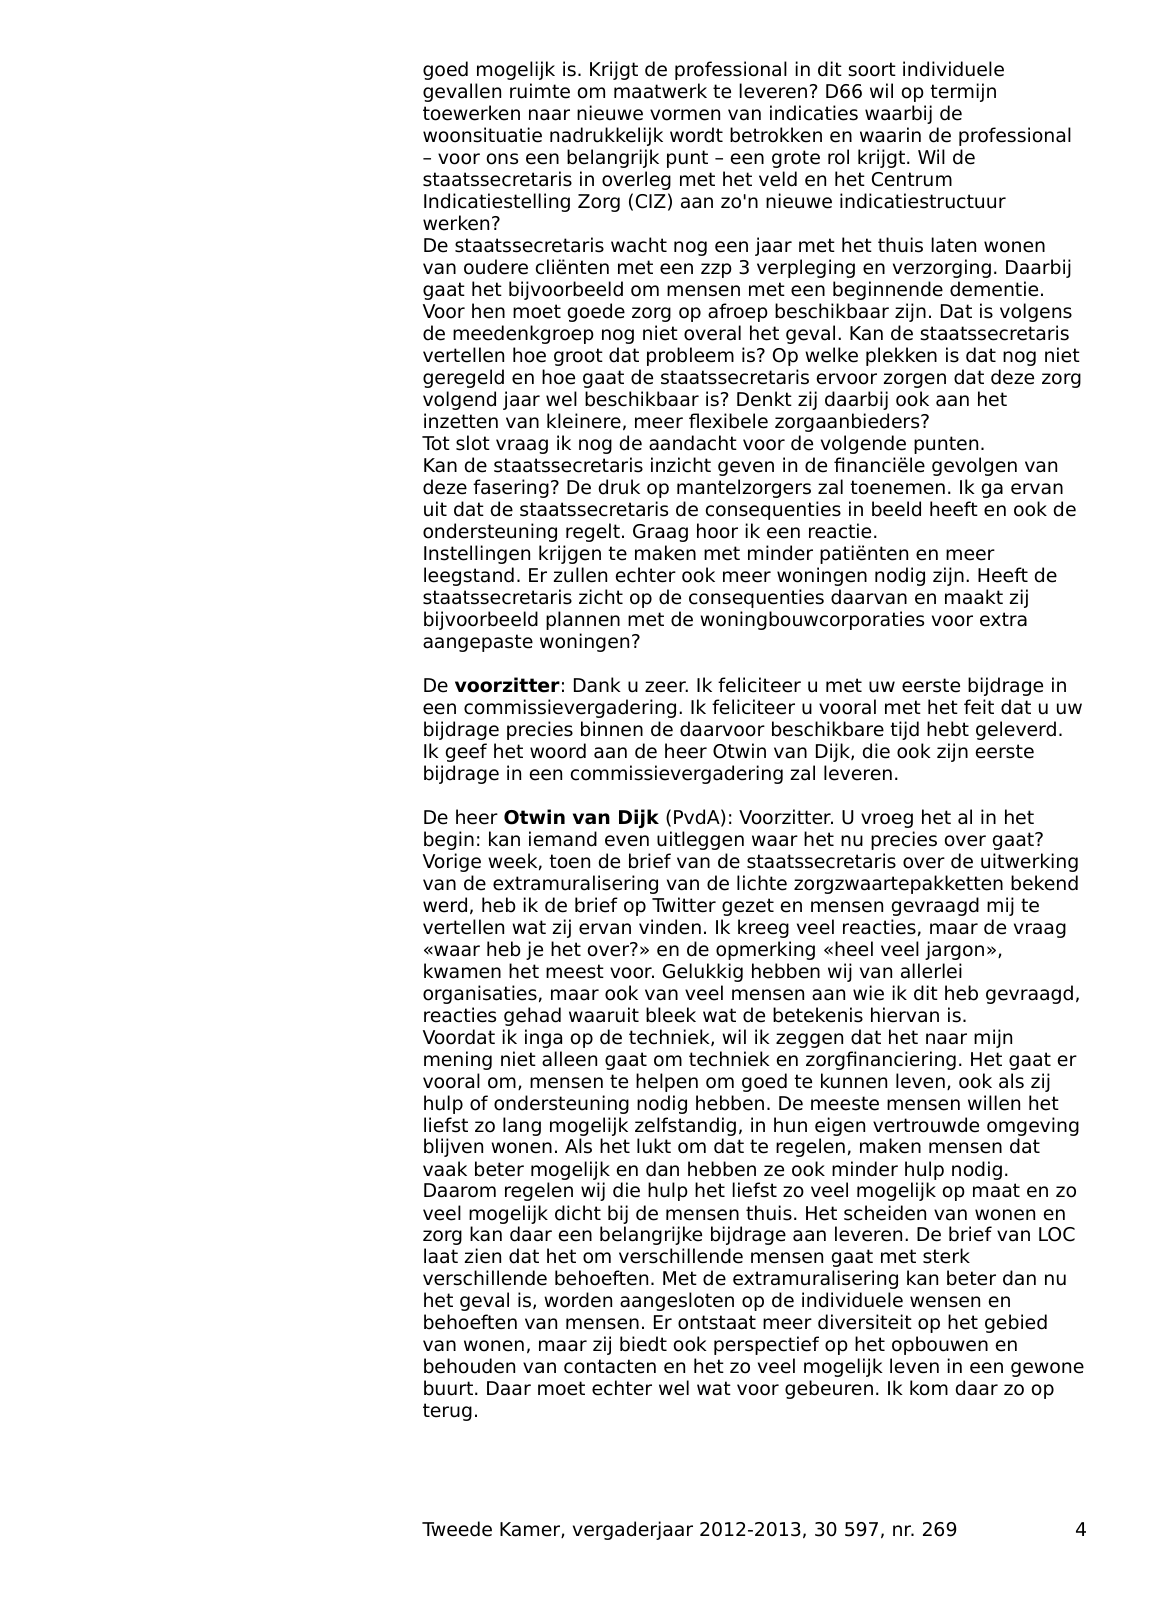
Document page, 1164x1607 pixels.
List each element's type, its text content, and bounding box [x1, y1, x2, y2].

text Ik geef het woord aan de heer Otwin van Dijk, die ook zijn eerste bijdrage in een commissievergadering zal leveren. [422, 741, 1087, 784]
text De voorzitter: Dank u zeer. Ik feliciteer u met uw eerste bijdrage in een commissievergadering. Ik feliciteer u vooral met het feit dat u uw bijdrage precies binnen de daarvoor beschikbare tijd hebt geleverd. [422, 675, 1087, 741]
text De heer Otwin van Dijk (PvdA): Voorzitter. U vroeg het al in het begin: kan iemand even uitleggen waar het nu precies over gaat? Vorige week, toen de brief van de staatssecretaris over de uitwerking van de extramuralisering van de lichte zorgzwaartepakketten bekend werd, heb ik de brief op Twitter gezet en mensen gevraagd mij te vertellen wat zij ervan vinden. Ik kreeg veel reacties, maar de vraag «waar heb je het over?» en de opmerking «heel veel jargon», kwamen het meest voor. Gelukkig hebben wij van allerlei organisaties, maar ook van veel mensen aan wie ik dit heb gevraagd, reacties gehad waaruit bleek wat de betekenis hiervan is. [422, 807, 1087, 1027]
text goed mogelijk is. Krijgt de professional in dit soort individuele gevallen ruimte om maatwerk te leveren? D66 wil op termijn toewerken naar nieuwe vormen van indicaties waarbij de woonsituatie nadrukkelijk wordt betrokken en waarin de professional – voor ons een belangrijk punt – een grote rol krijgt. Wil de staatssecretaris in overleg met het veld en het Centrum Indicatiestelling Zorg (CIZ) aan zo'n nieuwe indicatiestructuur werken? [422, 59, 1087, 235]
text De staatssecretaris wacht nog een jaar met het thuis laten wonen van oudere cliënten met een zzp 3 verpleging en verzorging. Daarbij gaat het bijvoorbeeld om mensen met een beginnende dementie. Voor hen moet goede zorg op afroep beschikbaar zijn. Dat is volgens de meedenkgroep nog niet overal het geval. Kan de staatssecretaris vertellen hoe groot dat probleem is? Op welke plekken is dat nog niet geregeld en hoe gaat de staatssecretaris ervoor zorgen dat deze zorg volgend jaar wel beschikbaar is? Denkt zij daarbij ook aan het inzetten van kleinere, meer flexibele zorgaanbieders? [422, 235, 1087, 433]
text Kan de staatssecretaris inzicht geven in de financiële gevolgen van deze fasering? De druk op mantelzorgers zal toenemen. Ik ga ervan uit dat de staatssecretaris de consequenties in beeld heeft en ook de ondersteuning regelt. Graag hoor ik een reactie. [422, 455, 1087, 543]
text Voordat ik inga op de techniek, wil ik zeggen dat het naar mijn mening niet alleen gaat om techniek en zorgfinanciering. Het gaat er vooral om, mensen te helpen om goed te kunnen leven, ook als zij hulp of ondersteuning nodig hebben. De meeste mensen willen het liefst zo lang mogelijk zelfstandig, in hun eigen vertrouwde omgeving blijven wonen. Als het lukt om dat te regelen, maken mensen dat vaak beter mogelijk en dan hebben ze ook minder hulp nodig. Daarom regelen wij die hulp het liefst zo veel mogelijk op maat en zo veel mogelijk dicht bij de mensen thuis. Het scheiden van wonen en zorg kan daar een belangrijke bijdrage aan leveren. De brief van LOC laat zien dat het om verschillende mensen gaat met sterk verschillende behoeften. Met de extramuralisering kan beter dan nu het geval is, worden aangesloten op de individuele wensen en behoeften van mensen. Er ontstaat meer diversiteit op het gebied van wonen, maar zij biedt ook perspectief op het opbouwen en behouden van contacten en het zo veel mogelijk leven in een gewone buurt. Daar moet echter wel wat voor gebeuren. Ik kom daar zo op terug. [422, 1027, 1087, 1422]
text Tot slot vraag ik nog de aandacht voor de volgende punten. [422, 433, 1087, 455]
text Instellingen krijgen te maken met minder patiënten en meer leegstand. Er zullen echter ook meer woningen nodig zijn. Heeft de staatssecretaris zicht op de consequenties daarvan en maakt zij bijvoorbeeld plannen met de woningbouwcorporaties voor extra aangepaste woningen? [422, 543, 1087, 652]
